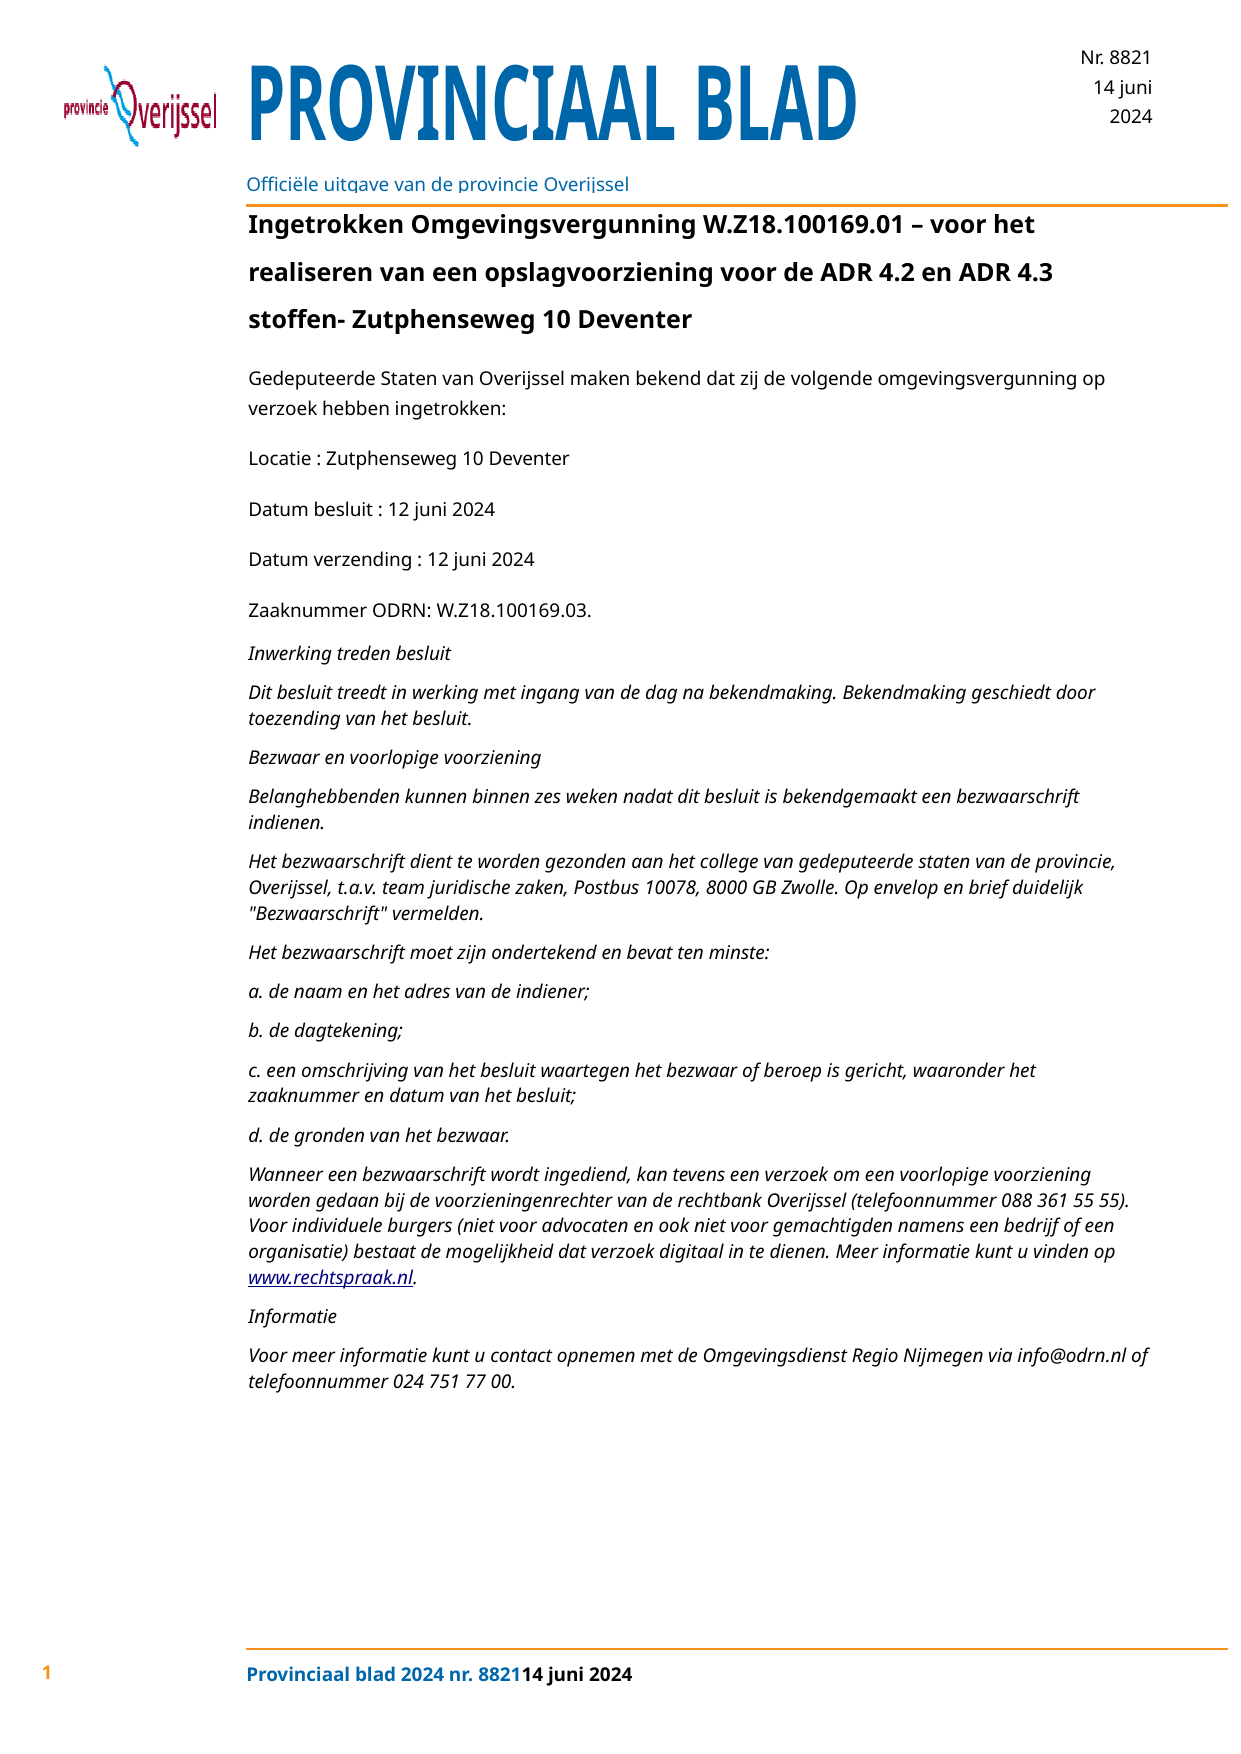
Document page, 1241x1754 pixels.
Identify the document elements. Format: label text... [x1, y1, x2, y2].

text a. de naam en het adres van de indiener; [248, 978, 1152, 1004]
text Het bezwaarschrift moet zijn ondertekend en bevat ten minste: [248, 939, 1152, 965]
text Dit besluit treedt in werking met ingang van de dag na bekendmaking. Bekendmaking geschiedt door toezending van het besluit. [248, 679, 1152, 731]
text Het bezwaarschrift dient te worden gezonden aan het college van gedeputeerde staten van de provincie, Overijssel, t.a.v. team juridische zaken, Postbus 10078, 8000 GB Zwolle. Op envelop en brief duidelijk "Bezwaarschrift" vermelden. [248, 848, 1152, 926]
text Voor meer informatie kunt u contact opnemen met de Omgevingsdienst Regio Nijmegen via info@odrn.nl of telefoonnummer 024 751 77 00. [248, 1343, 1152, 1394]
text Gedeputeerde Staten van Overijssel maken bekend dat zij de volgende omgevingsvergunning op verzoek hebben ingetrokken: [248, 366, 1152, 421]
text Ingetrokken Omgevingsvergunning W.Z18.100169.01 – voor het realiseren van een opslagvoorziening voor de ADR 4.2 en ADR 4.3 stoffen- Zutphenseweg 10 Deventer [248, 207, 1152, 336]
text Wanneer een bezwaarschrift wordt ingediend, kan tevens een verzoek om een voorlopige voorziening worden gedaan bij de voorzieningenrechter van de rechtbank Overijssel (telefoonnummer 088 361 55 55). Voor individuele burgers (niet voor advocaten en ook niet voor gemachtigden namens een bedrijf of een organisatie) bestaat de mogelijkheid dat verzoek digitaal in te dienen. Meer informatie kunt u vinden op www.rechtspraak.nl. [248, 1161, 1152, 1290]
text Zaaknummer ODRN: W.Z18.100169.03. [248, 597, 1152, 622]
text Datum verzending : 12 juni 2024 [248, 546, 1152, 572]
text Informatie [248, 1303, 1152, 1329]
text Belanghebbenden kunnen binnen zes weken nadat dit besluit is bekendgemaakt een bezwaarschrift indienen. [248, 783, 1152, 835]
text d. de gronden van het bezwaar. [248, 1122, 1152, 1148]
text Inwerking treden besluit [248, 640, 1152, 666]
picture [41, 47, 231, 172]
text Locatie : Zutphenseweg 10 Deventer [248, 446, 1152, 471]
text b. de dagtekening; [248, 1018, 1152, 1043]
text Bezwaar en voorlopige voorziening [248, 744, 1152, 770]
text c. een omschrijving van het besluit waartegen het bezwaar of beroep is gericht, waaronder het zaaknummer en datum van het besluit; [248, 1057, 1152, 1108]
text Datum besluit : 12 juni 2024 [248, 496, 1152, 522]
